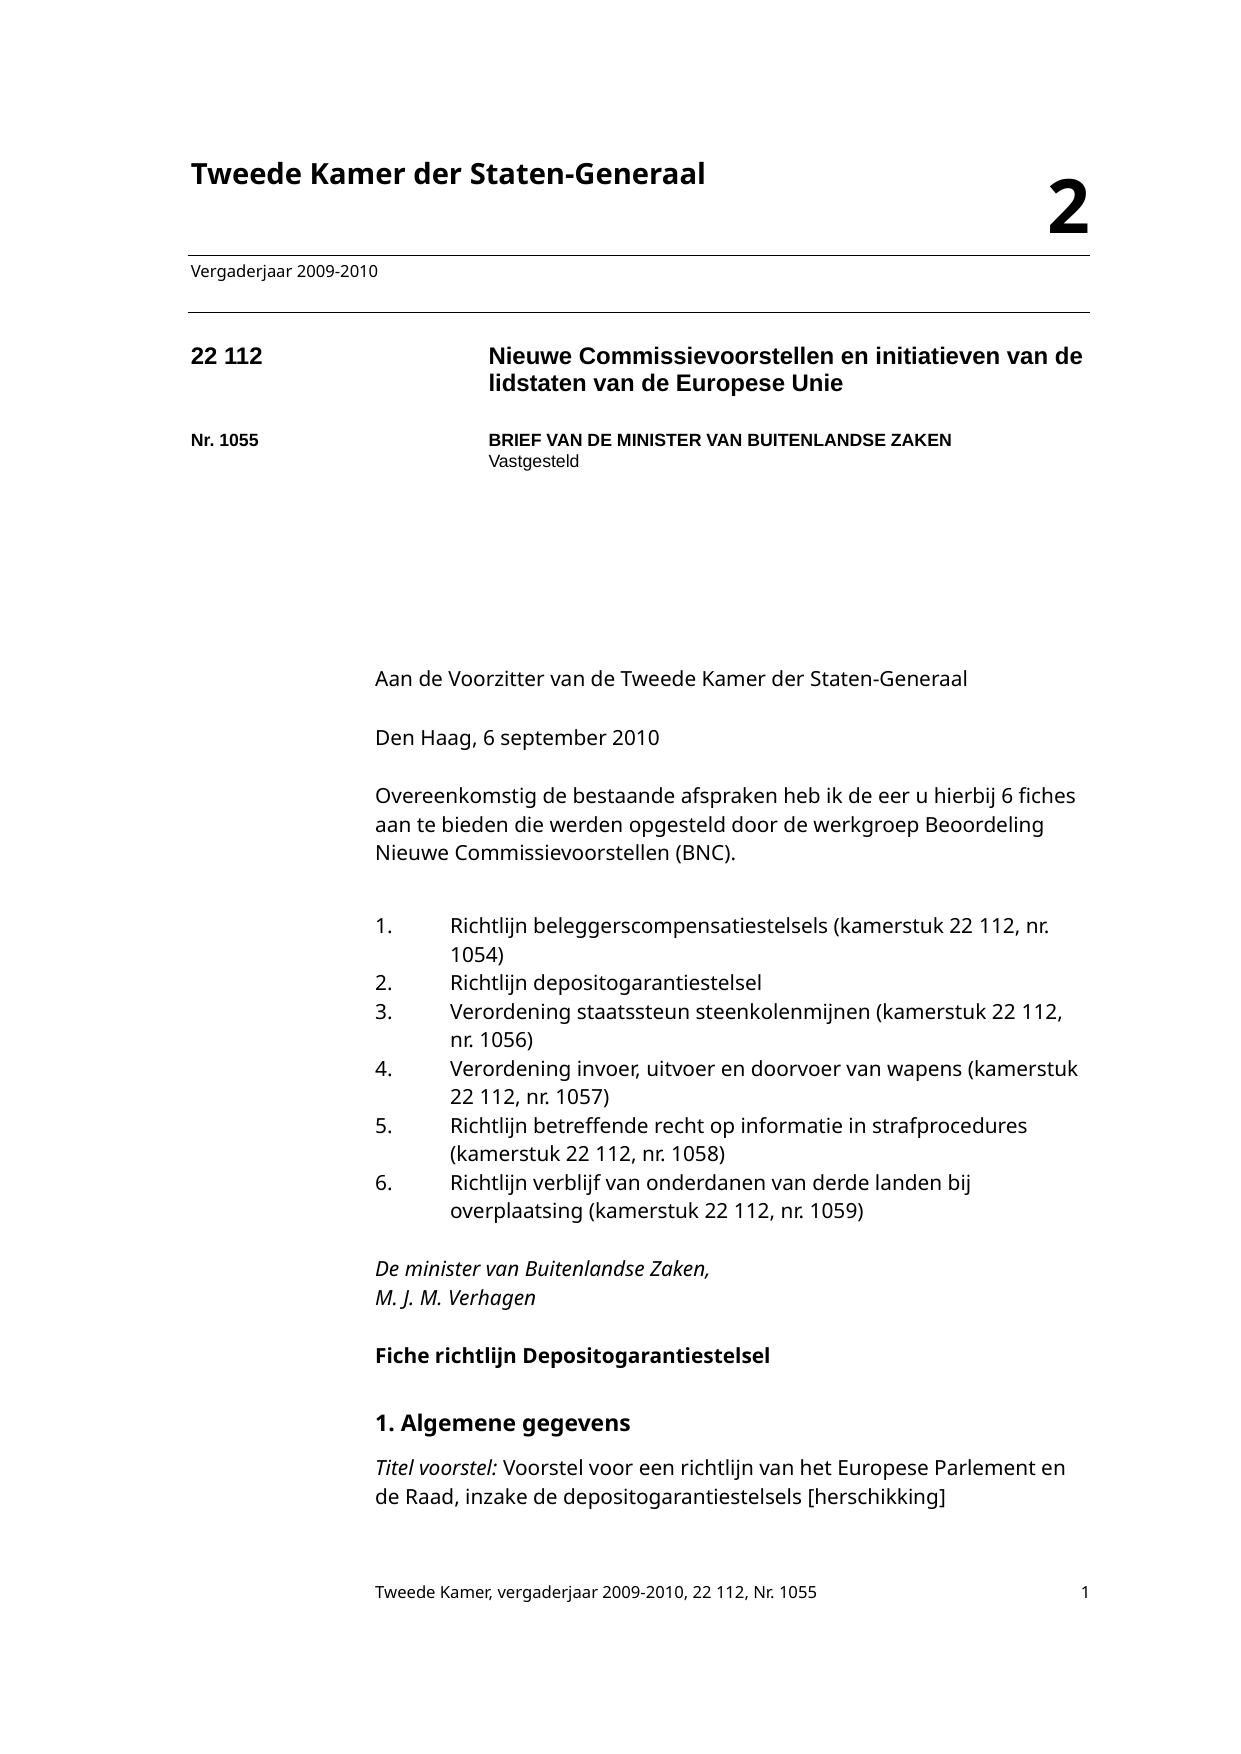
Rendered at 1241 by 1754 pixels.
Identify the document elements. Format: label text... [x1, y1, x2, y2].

text Fiche richtlijn Depositogarantiestelsel [375, 1341, 1090, 1370]
table_cell Nr. 1055 [188, 427, 485, 546]
table_cell BRIEF VAN DE MINISTER VAN BUITENLANDSE ZAKEN Vastgesteld [485, 427, 1090, 546]
list Verordening staatssteun steenkolenmijnen (kamerstuk 22 112, nr. 1056) [375, 997, 1090, 1054]
list Richtlijn depositogarantiestelsel [375, 968, 1090, 997]
list Richtlijn betreffende recht op informatie in strafprocedures (kamerstuk 22 112, nr. 1058) [375, 1111, 1090, 1168]
table_header Tweede Kamer der Staten-Generaal [188, 150, 909, 255]
text M. J. M. Verhagen [375, 1283, 1090, 1311]
list Verordening invoer, uitvoer en doorvoer van wapens (kamerstuk 22 112, nr. 1057) [375, 1054, 1090, 1111]
list Richtlijn beleggerscompensatiestelsels (kamerstuk 22 112, nr. 1054) [375, 912, 1090, 968]
subtitle 1. Algemene gegevens [375, 1407, 1090, 1438]
table_cell [485, 256, 1090, 312]
table_cell 22 112 [188, 339, 485, 427]
table_header 2 [910, 150, 1090, 255]
text Den Haag, 6 september 2010 [375, 723, 1090, 751]
text Overeenkomstig de bestaande afspraken heb ik de eer u hierbij 6 fiches aan te bieden die werden opgesteld door de werkgroep Beoordeling Nieuwe Commissievoorstellen (BNC). [375, 781, 1090, 867]
table_cell [188, 313, 485, 339]
table_cell Vergaderjaar 2009-2010 [188, 256, 485, 312]
text De minister van Buitenlandse Zaken, [375, 1254, 1090, 1283]
table_cell Nieuwe Commissievoorstellen en initiatieven van de lidstaten van de Europese Unie [485, 339, 1090, 427]
list Richtlijn verblijf van onderdanen van derde landen bij overplaatsing (kamerstuk 22 112, nr. 1059) [375, 1168, 1090, 1224]
text Titel voorstel: Voorstel voor een richtlijn van het Europese Parlement en de Raad, inzake de depositogarantiestelsels [herschikking] [375, 1453, 1090, 1510]
text Aan de Voorzitter van de Tweede Kamer der Staten-Generaal [375, 664, 1090, 693]
table_cell [485, 313, 1090, 339]
